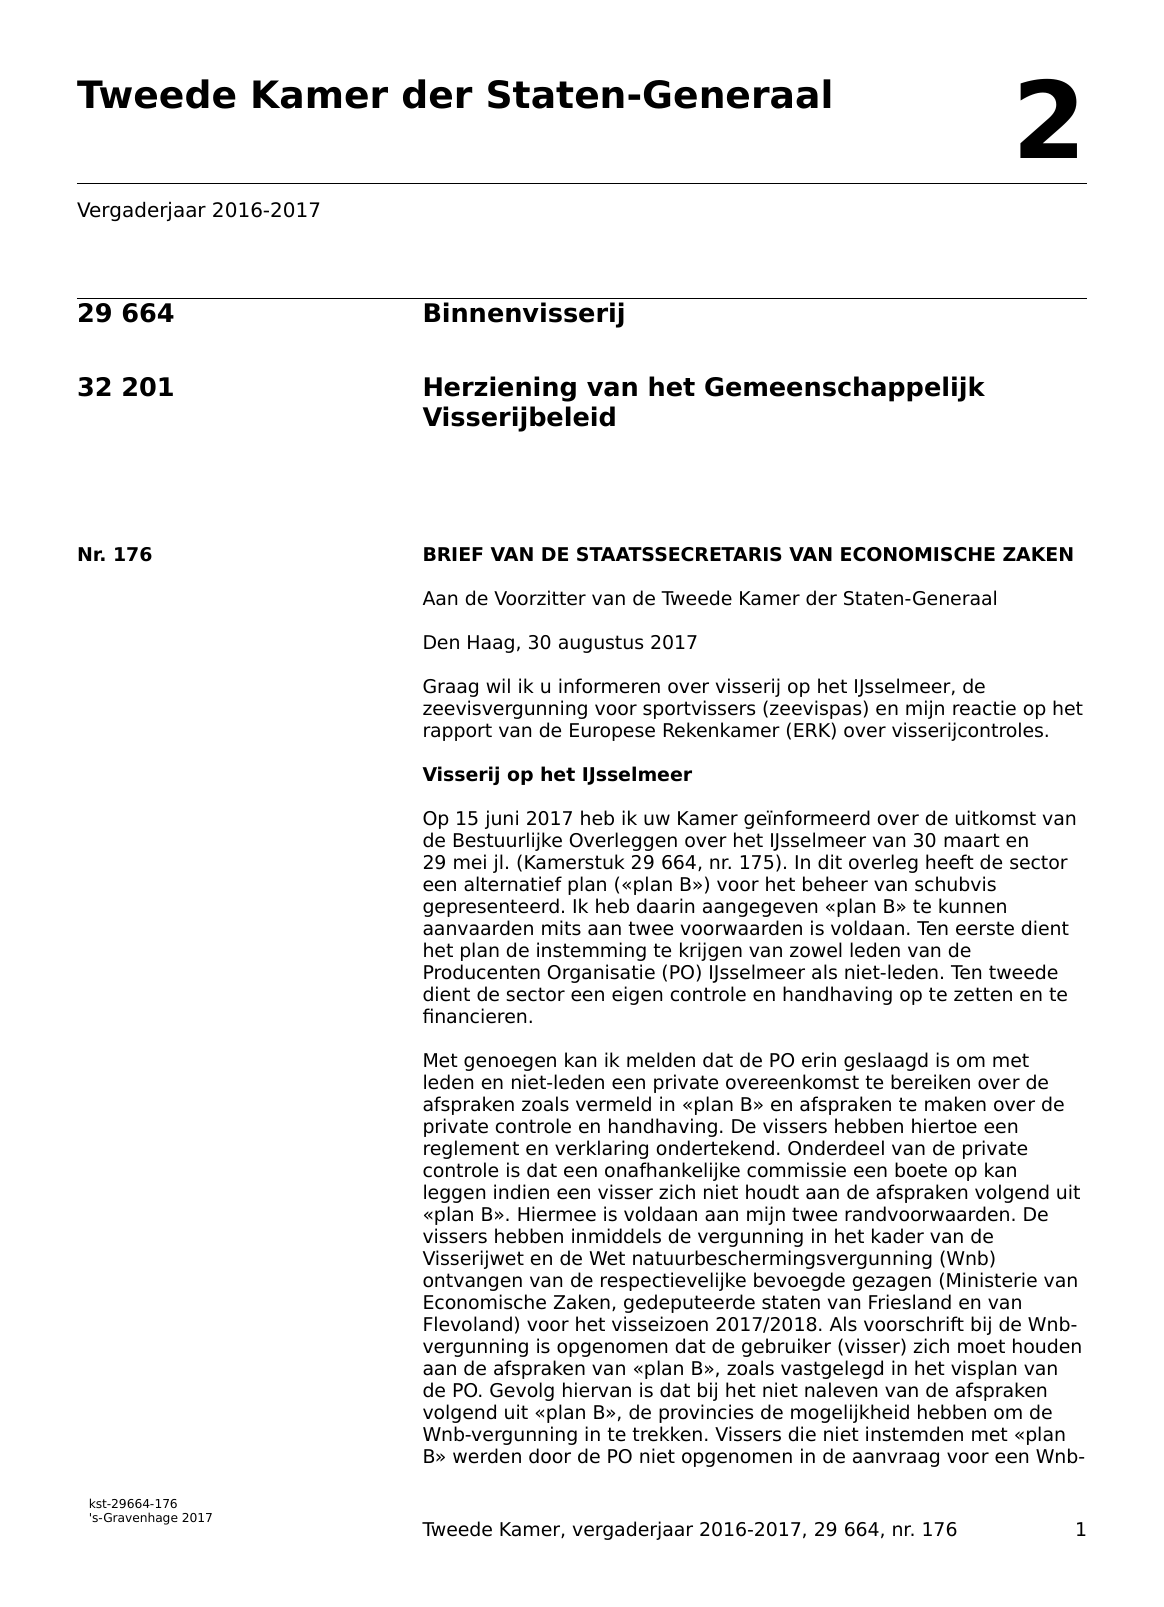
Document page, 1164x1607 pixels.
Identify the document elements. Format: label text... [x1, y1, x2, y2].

text 's-Gravenhage 2017 [88, 1511, 323, 1525]
table_header Tweede Kamer der Staten-Generaal [77, 59, 886, 183]
text Aan de Voorzitter van de Tweede Kamer der Staten-Generaal [422, 588, 1087, 609]
subtitle Visserij op het IJsselmeer [422, 764, 1087, 786]
text kst-29664-176 [88, 1497, 323, 1511]
text Den Haag, 30 augustus 2017 [422, 632, 1087, 654]
subtitle Nr. 176 BRIEF VAN DE STAATSSECRETARIS VAN ECONOMISCHE ZAKEN [77, 543, 1087, 565]
text Op 15 juni 2017 heb ik uw Kamer geïnformeerd over de uitkomst van de Bestuurlijke Overleggen over het IJsselmeer van 30 maart en 29 mei jl. (Kamerstuk 29 664, nr. 175). In dit overleg heeft de sector een alternatief plan («plan B») voor het beheer van schubvis gepresenteerd. Ik heb daarin aangegeven «plan B» te kunnen aanvaarden mits aan twee voorwaarden is voldaan. Ten eerste dient het plan de instemming te krijgen van zowel leden van de Producenten Organisatie (PO) IJsselmeer als niet-leden. Ten tweede dient de sector een eigen controle en handhaving op te zetten en te financieren. [422, 808, 1087, 1028]
subtitle 29 664 Binnenvisserij [77, 299, 1087, 329]
text Met genoegen kan ik melden dat de PO erin geslaagd is om met leden en niet-leden een private overeenkomst te bereiken over de afspraken zoals vermeld in «plan B» en afspraken te maken over de private controle en handhaving. De vissers hebben hiertoe een reglement en verklaring ondertekend. Onderdeel van de private controle is dat een onafhankelijke commissie een boete op kan leggen indien een visser zich niet houdt aan de afspraken volgend uit «plan B». Hiermee is voldaan aan mijn twee randvoorwaarden. De vissers hebben inmiddels de vergunning in het kader van de Visserijwet en de Wet natuurbeschermingsvergunning (Wnb) ontvangen van de respectievelijke bevoegde gezagen (Ministerie van Economische Zaken, gedeputeerde staten van Friesland en van Flevoland) voor het visseizoen 2017/2018. Als voorschrift bij de Wnb-vergunning is opgenomen dat de gebruiker (visser) zich moet houden aan de afspraken van «plan B», zoals vastgelegd in het visplan van de PO. Gevolg hiervan is dat bij het niet naleven van de afspraken volgend uit «plan B», de provincies de mogelijkheid hebben om de Wnb-vergunning in te trekken. Vissers die niet instemden met «plan B» werden door de PO niet opgenomen in de aanvraag voor een Wnb- [422, 1050, 1087, 1468]
subtitle 32 201 Herziening van het Gemeenschappelijk Visserijbeleid [77, 373, 1087, 432]
text Graag wil ik u informeren over visserij op het IJsselmeer, de zeevisvergunning voor sportvissers (zeevispas) en mijn reactie op het rapport van de Europese Rekenkamer (ERK) over visserijcontroles. [422, 676, 1087, 742]
table_cell Vergaderjaar 2016-2017 [77, 184, 1087, 298]
table_header 2 [886, 59, 1087, 183]
